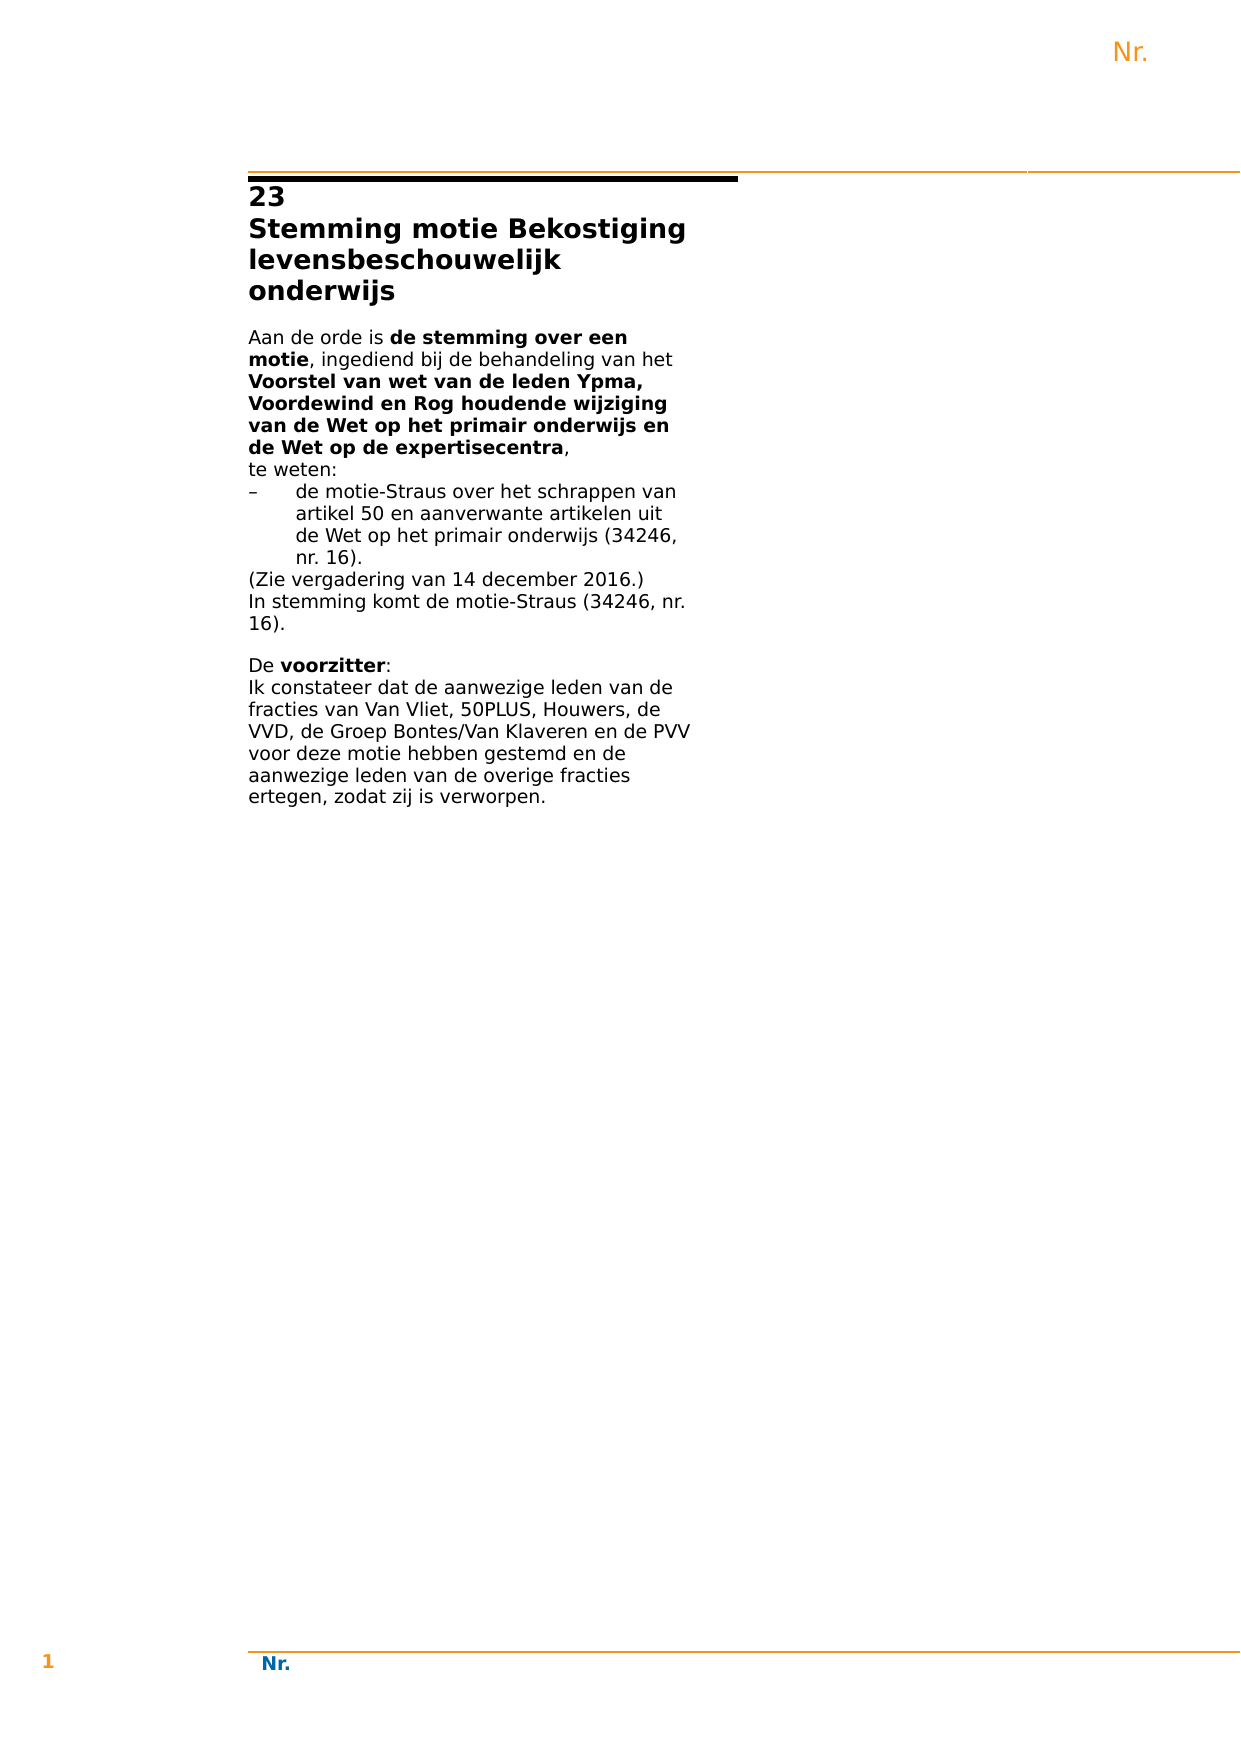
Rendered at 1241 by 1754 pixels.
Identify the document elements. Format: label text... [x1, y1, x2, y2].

text In stemming komt de motie-Straus (34246, nr. 16). [248, 591, 691, 634]
text De voorzitter: [248, 654, 691, 677]
text Aan de orde is de stemming over een motie, ingediend bij de behandeling van het Voorstel van wet van de leden Ypma, Voordewind en Rog houdende wijziging van de Wet op het primair onderwijs en de Wet op de expertisecentra, [248, 327, 691, 459]
text te weten: [248, 459, 691, 481]
list de motie-Straus over het schrappen van artikel 50 en aanverwante artikelen uit de Wet op het primair onderwijs (34246, nr. 16). [248, 481, 691, 569]
text Ik constateer dat de aanwezige leden van de fracties van Van Vliet, 50PLUS, Houwers, de VVD, de Groep Bontes/Van Klaveren en de PVV voor deze motie hebben gestemd en de aanwezige leden van de overige fracties ertegen, zodat zij is verworpen. [248, 677, 691, 808]
title 23 Stemming motie Bekostiging levensbeschouwelijk onderwijs [248, 182, 691, 307]
text (Zie vergadering van 14 december 2016.) [248, 569, 691, 591]
